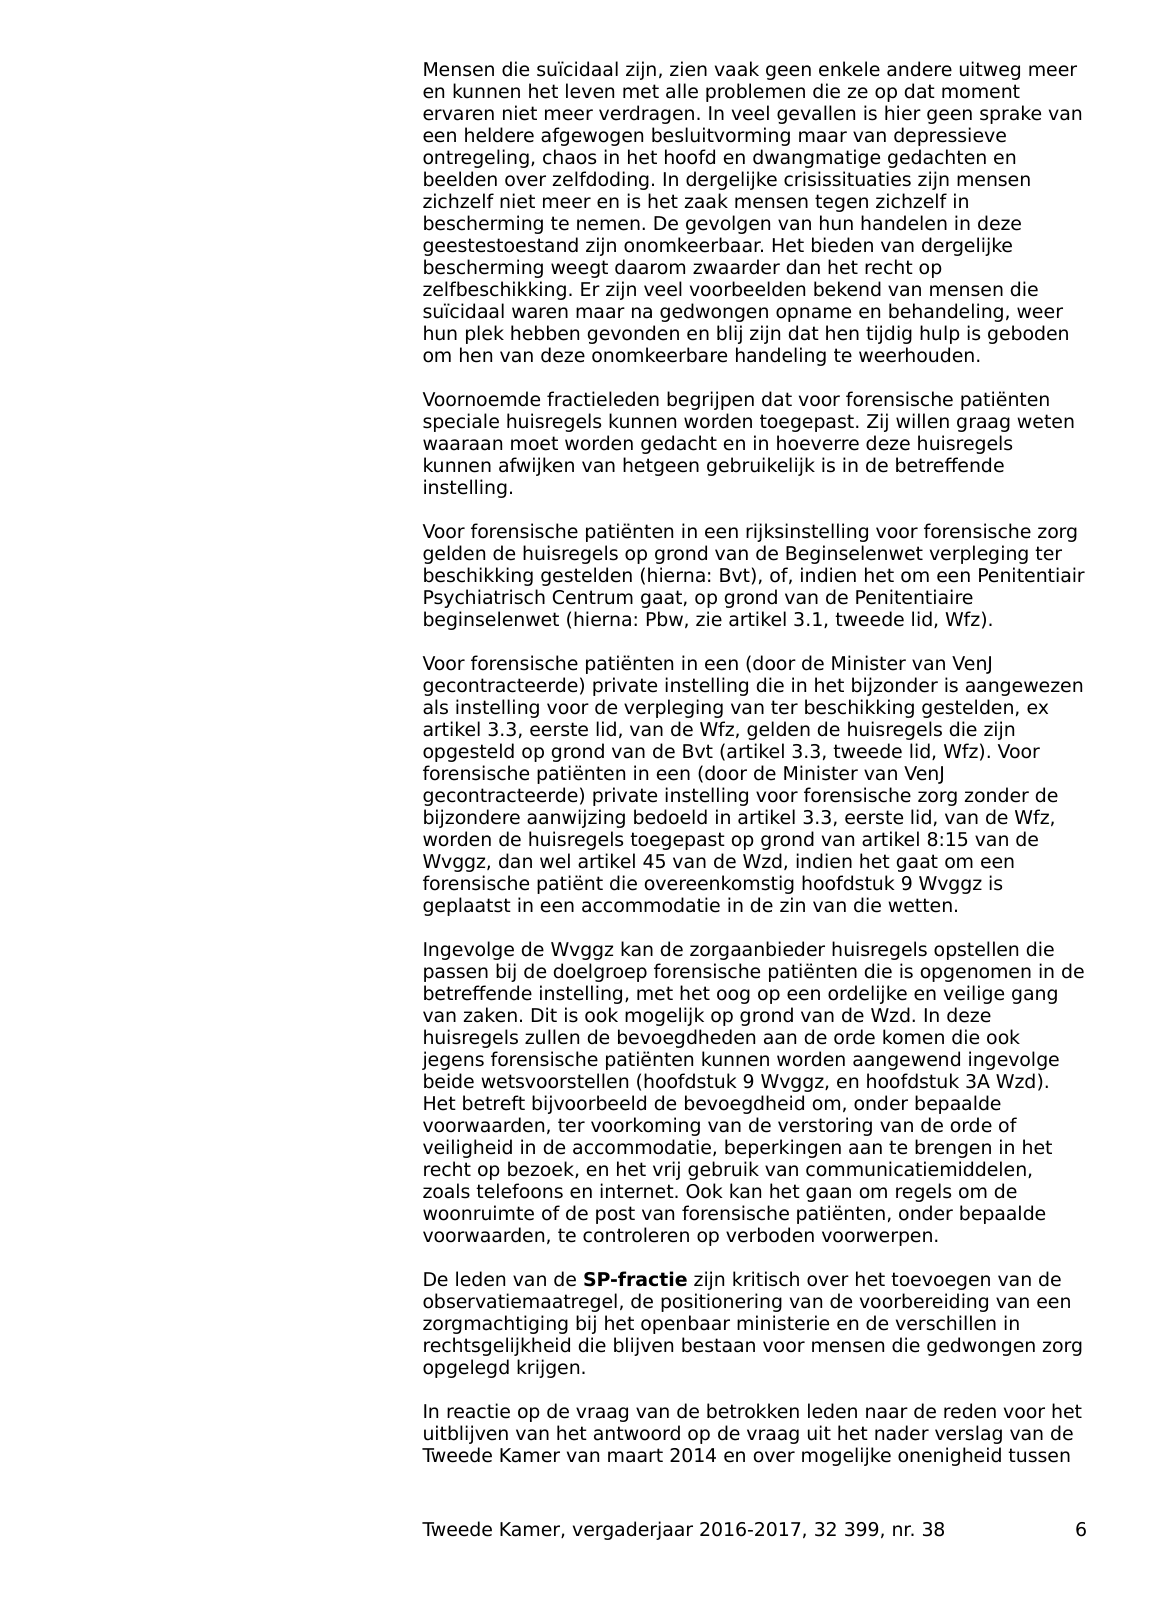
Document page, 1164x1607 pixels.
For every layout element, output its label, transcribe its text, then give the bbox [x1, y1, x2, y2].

text Voor forensische patiënten in een (door de Minister van VenJ gecontracteerde) private instelling die in het bijzonder is aangewezen als instelling voor de verpleging van ter beschikking gestelden, ex artikel 3.3, eerste lid, van de Wfz, gelden de huisregels die zijn opgesteld op grond van de Bvt (artikel 3.3, tweede lid, Wfz). Voor forensische patiënten in een (door de Minister van VenJ gecontracteerde) private instelling voor forensische zorg zonder de bijzondere aanwijzing bedoeld in artikel 3.3, eerste lid, van de Wfz, worden de huisregels toegepast op grond van artikel 8:15 van de Wvggz, dan wel artikel 45 van de Wzd, indien het gaat om een forensische patiënt die overeenkomstig hoofdstuk 9 Wvggz is geplaatst in een accommodatie in de zin van die wetten. [422, 653, 1087, 917]
text De leden van de SP-fractie zijn kritisch over het toevoegen van de observatiemaatregel, de positionering van de voorbereiding van een zorgmachtiging bij het openbaar ministerie en de verschillen in rechtsgelijkheid die blijven bestaan voor mensen die gedwongen zorg opgelegd krijgen. [422, 1269, 1087, 1379]
text In reactie op de vraag van de betrokken leden naar de reden voor het uitblijven van het antwoord op de vraag uit het nader verslag van de Tweede Kamer van maart 2014 en over mogelijke onenigheid tussen [422, 1401, 1087, 1467]
text Voor forensische patiënten in een rijksinstelling voor forensische zorg gelden de huisregels op grond van de Beginselenwet verpleging ter beschikking gestelden (hierna: Bvt), of, indien het om een Penitentiair Psychiatrisch Centrum gaat, op grond van de Penitentiaire beginselenwet (hierna: Pbw, zie artikel 3.1, tweede lid, Wfz). [422, 521, 1087, 631]
text Voornoemde fractieleden begrijpen dat voor forensische patiënten speciale huisregels kunnen worden toegepast. Zij willen graag weten waaraan moet worden gedacht en in hoeverre deze huisregels kunnen afwijken van hetgeen gebruikelijk is in de betreffende instelling. [422, 389, 1087, 499]
text Ingevolge de Wvggz kan de zorgaanbieder huisregels opstellen die passen bij de doelgroep forensische patiënten die is opgenomen in de betreffende instelling, met het oog op een ordelijke en veilige gang van zaken. Dit is ook mogelijk op grond van de Wzd. In deze huisregels zullen de bevoegdheden aan de orde komen die ook jegens forensische patiënten kunnen worden aangewend ingevolge beide wetsvoorstellen (hoofdstuk 9 Wvggz, en hoofdstuk 3A Wzd). Het betreft bijvoorbeeld de bevoegdheid om, onder bepaalde voorwaarden, ter voorkoming van de verstoring van de orde of veiligheid in de accommodatie, beperkingen aan te brengen in het recht op bezoek, en het vrij gebruik van communicatiemiddelen, zoals telefoons en internet. Ook kan het gaan om regels om de woonruimte of de post van forensische patiënten, onder bepaalde voorwaarden, te controleren op verboden voorwerpen. [422, 939, 1087, 1247]
text Mensen die suïcidaal zijn, zien vaak geen enkele andere uitweg meer en kunnen het leven met alle problemen die ze op dat moment ervaren niet meer verdragen. In veel gevallen is hier geen sprake van een heldere afgewogen besluitvorming maar van depressieve ontregeling, chaos in het hoofd en dwangmatige gedachten en beelden over zelfdoding. In dergelijke crisissituaties zijn mensen zichzelf niet meer en is het zaak mensen tegen zichzelf in bescherming te nemen. De gevolgen van hun handelen in deze geestestoestand zijn onomkeerbaar. Het bieden van dergelijke bescherming weegt daarom zwaarder dan het recht op zelfbeschikking. Er zijn veel voorbeelden bekend van mensen die suïcidaal waren maar na gedwongen opname en behandeling, weer hun plek hebben gevonden en blij zijn dat hen tijdig hulp is geboden om hen van deze onomkeerbare handeling te weerhouden. [422, 59, 1087, 367]
